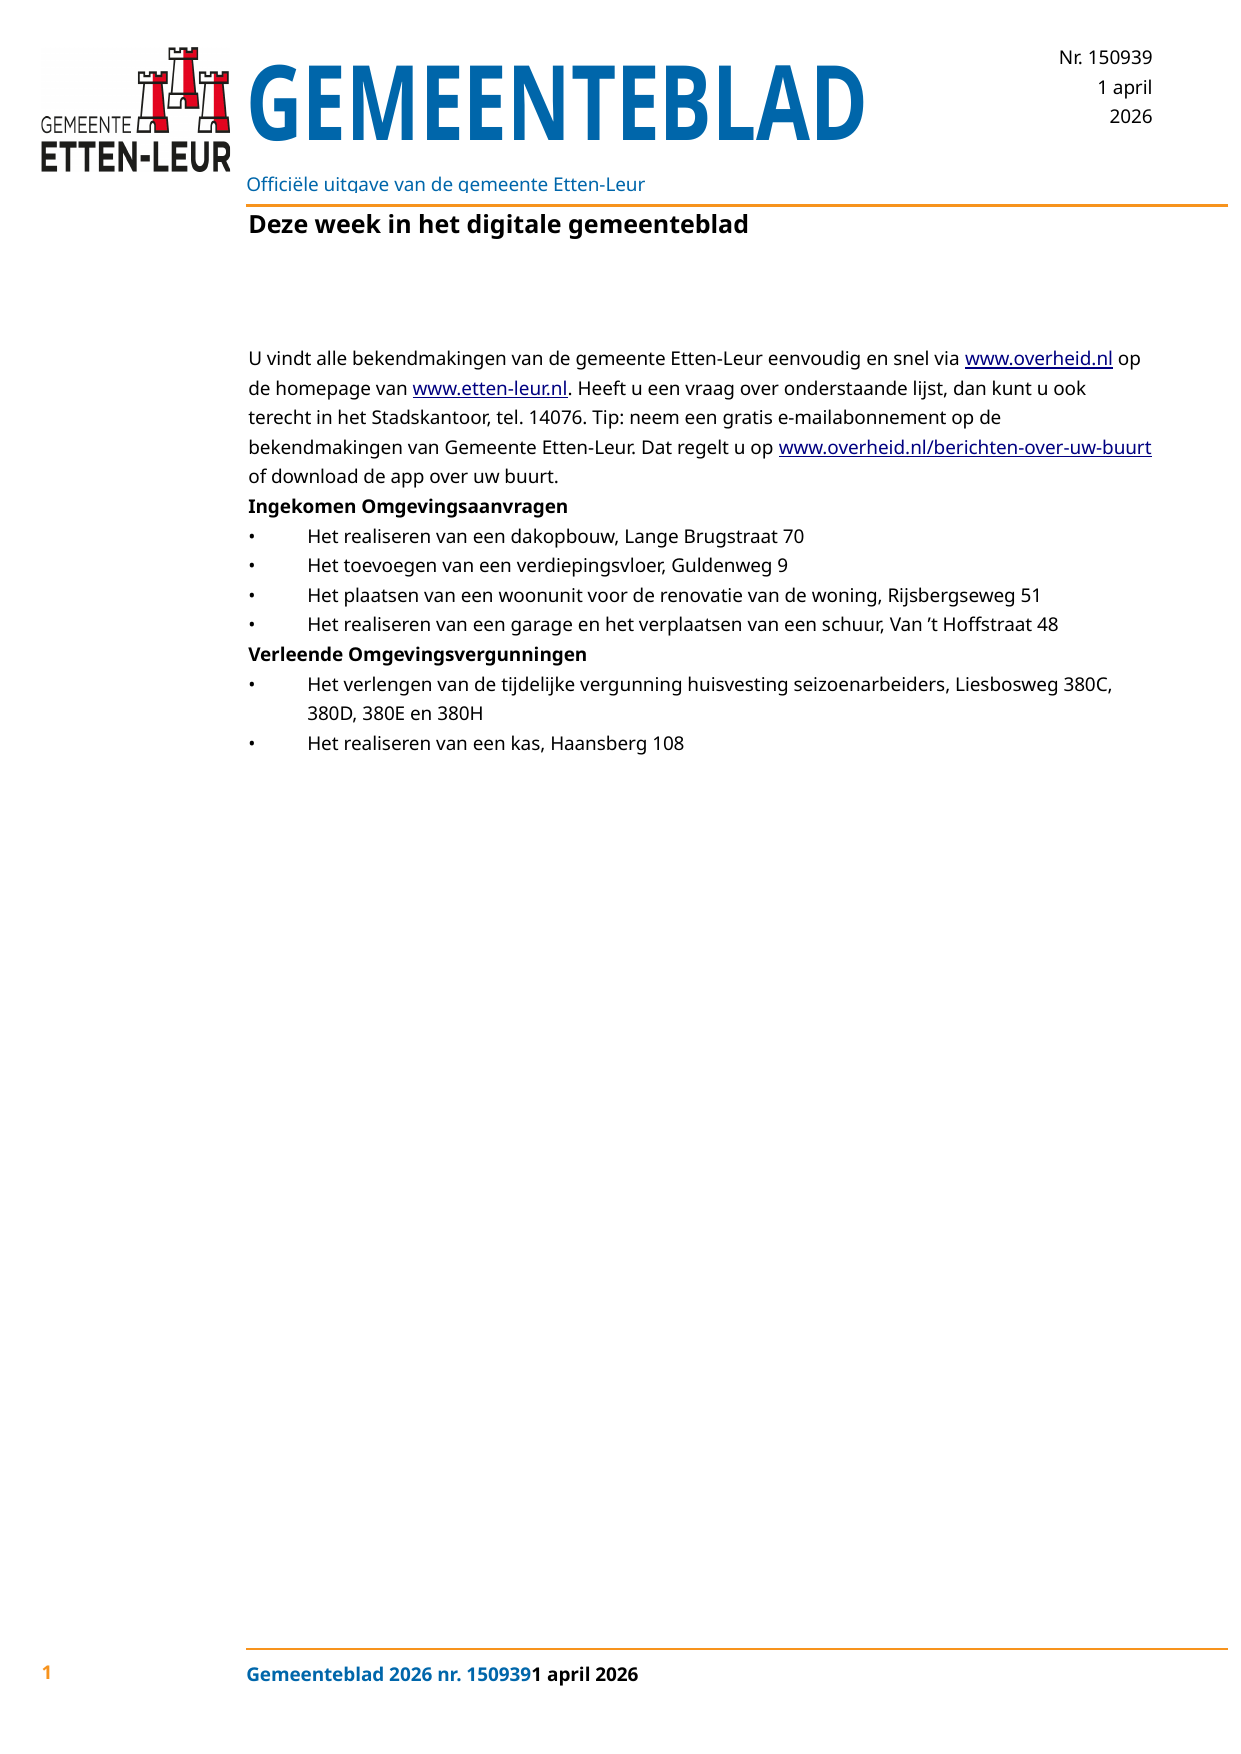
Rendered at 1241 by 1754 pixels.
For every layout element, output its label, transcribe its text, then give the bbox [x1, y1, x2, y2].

text Verleende Omgevingsvergunningen [248, 641, 1152, 667]
text Deze week in het digitale gemeenteblad [248, 207, 1152, 241]
list Het plaatsen van een woonunit voor de renovatie van de woning, Rijsbergseweg 51 [248, 582, 1152, 608]
list Het verlengen van de tijdelijke vergunning huisvesting seizoenarbeiders, Liesbosweg 380C, 380D, 380E en 380H [248, 671, 1152, 726]
list Het realiseren van een dakopbouw, Lange Brugstraat 70 [248, 523, 1152, 548]
list Het realiseren van een kas, Haansberg 108 [248, 730, 1152, 756]
list Het realiseren van een garage en het verplaatsen van een schuur, Van ’t Hoffstraat 48 [248, 612, 1152, 637]
picture [41, 47, 231, 172]
text Ingekomen Omgevingsaanvragen [248, 493, 1152, 519]
list Het toevoegen van een verdiepingsvloer, Guldenweg 9 [248, 552, 1152, 578]
text U vindt alle bekendmakingen van de gemeente Etten-Leur eenvoudig en snel via www.overheid.nl op de homepage van www.etten-leur.nl. Heeft u een vraag over onderstaande lijst, dan kunt u ook terecht in het Stadskantoor, tel. 14076. Tip: neem een gratis e-mailabonnement op de bekendmakingen van Gemeente Etten-Leur. Dat regelt u op www.overheid.nl/berichten-over-uw-buurt of download de app over uw buurt. [248, 345, 1152, 489]
